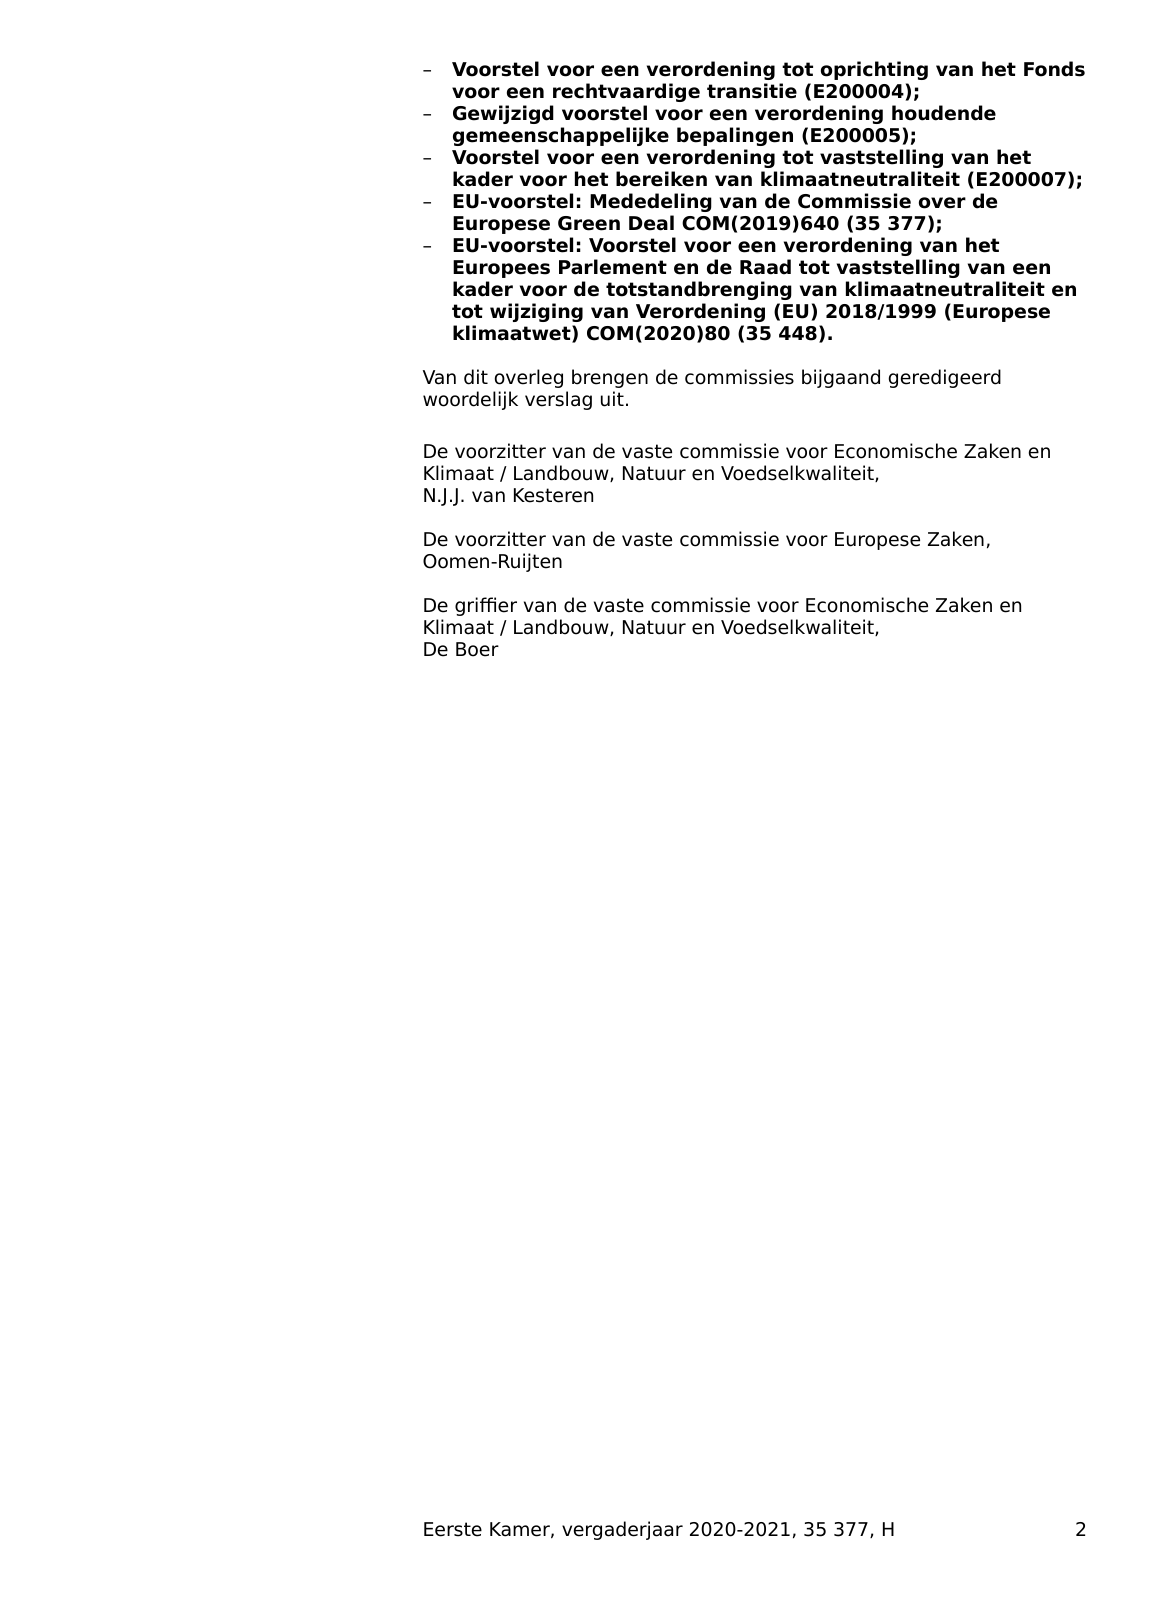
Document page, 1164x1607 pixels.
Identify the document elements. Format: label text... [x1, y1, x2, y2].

text Van dit overleg brengen de commissies bijgaand geredigeerd woordelijk verslag uit. [422, 367, 1087, 411]
text – Voorstel voor een verordening tot oprichting van het Fonds voor een rechtvaardige transitie (E200004); [422, 59, 1087, 103]
text – EU-voorstel: Mededeling van de Commissie over de Europese Green Deal COM(2019)640 (35 377); [422, 191, 1087, 235]
text De griffier van de vaste commissie voor Economische Zaken en Klimaat / Landbouw, Natuur en Voedselkwaliteit, De Boer [422, 595, 1087, 661]
text De voorzitter van de vaste commissie voor Europese Zaken, Oomen-Ruijten [422, 529, 1087, 573]
text De voorzitter van de vaste commissie voor Economische Zaken en Klimaat / Landbouw, Natuur en Voedselkwaliteit, N.J.J. van Kesteren [422, 441, 1087, 507]
text – Voorstel voor een verordening tot vaststelling van het kader voor het bereiken van klimaatneutraliteit (E200007); [422, 147, 1087, 191]
text – EU-voorstel: Voorstel voor een verordening van het Europees Parlement en de Raad tot vaststelling van een kader voor de totstandbrenging van klimaatneutraliteit en tot wijziging van Verordening (EU) 2018/1999 (Europese klimaatwet) COM(2020)80 (35 448). [422, 235, 1087, 345]
text – Gewijzigd voorstel voor een verordening houdende gemeenschappelijke bepalingen (E200005); [422, 103, 1087, 147]
